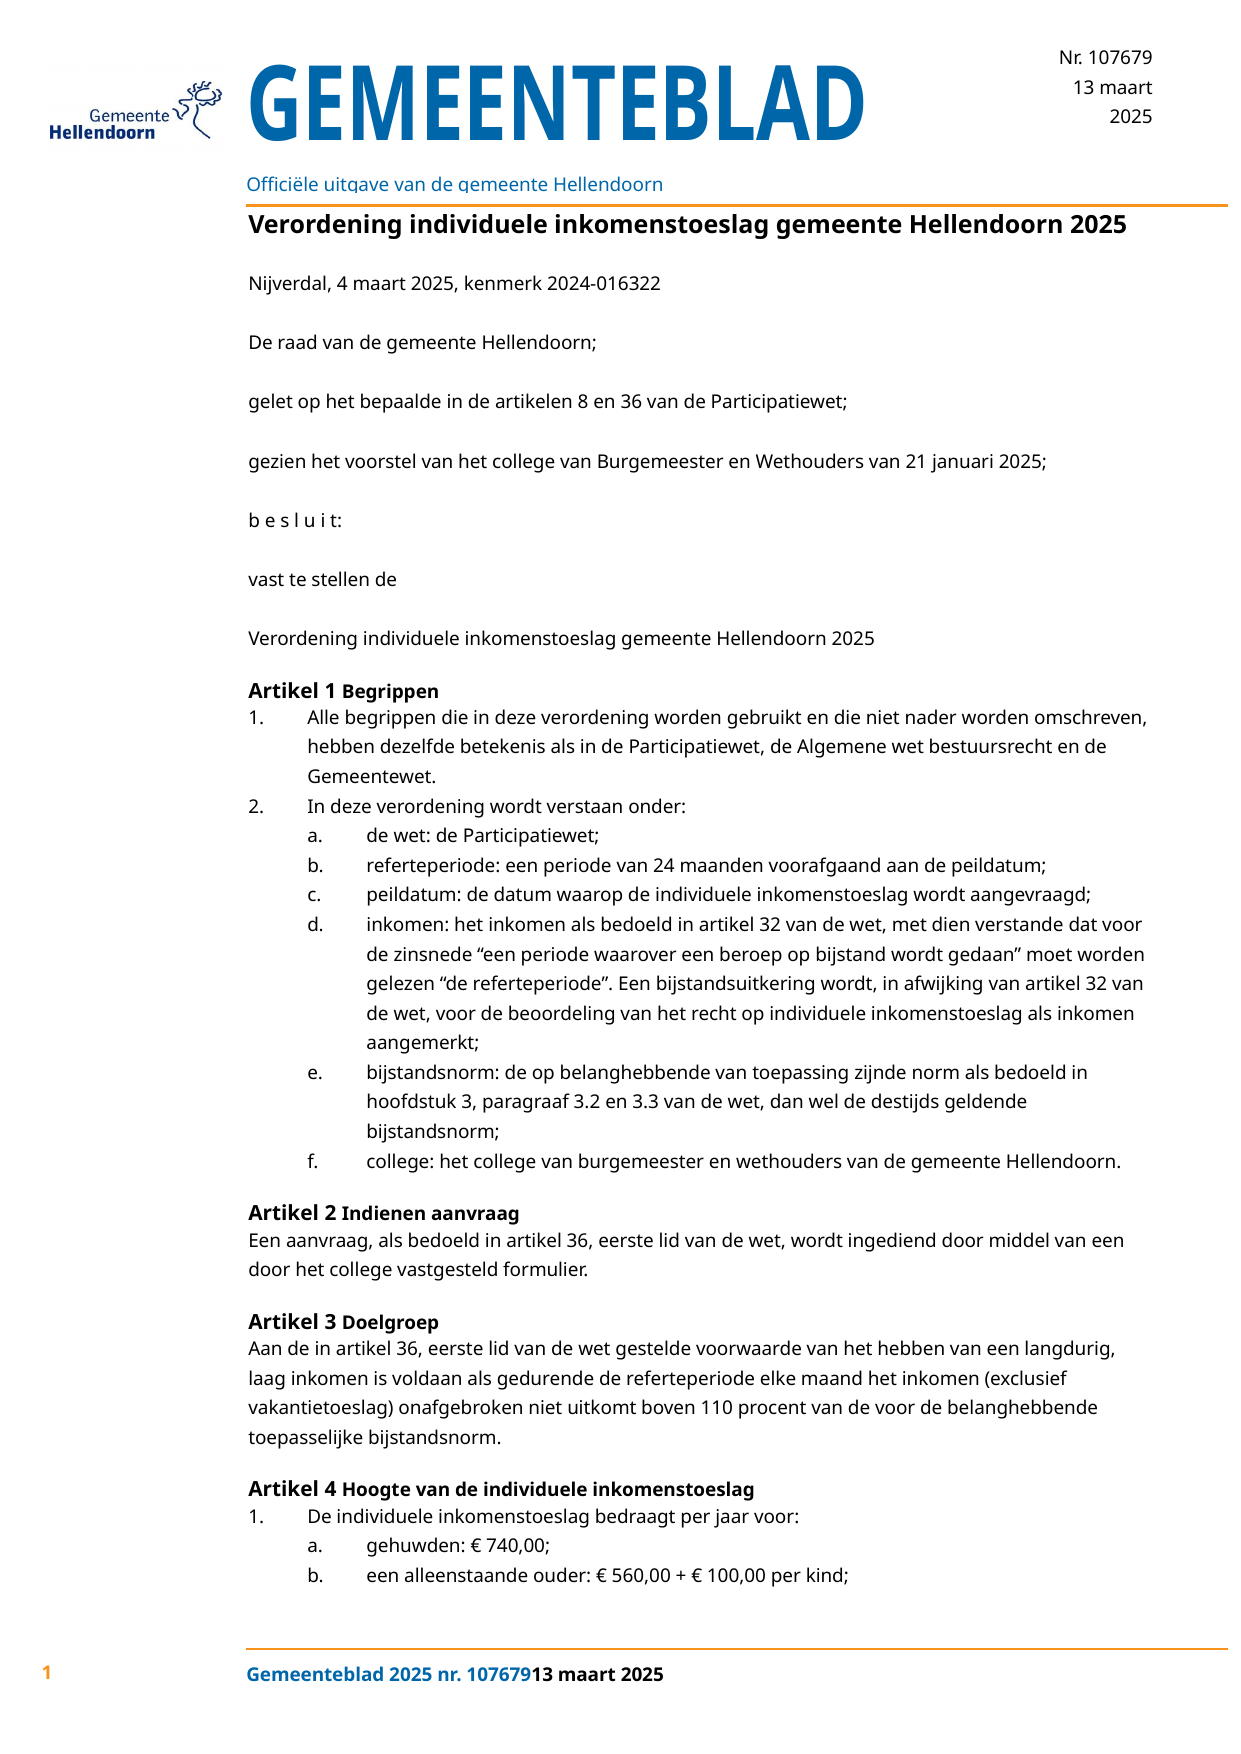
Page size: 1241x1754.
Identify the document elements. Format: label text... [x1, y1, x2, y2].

text Artikel 2 Indienen aanvraag [248, 1198, 1152, 1227]
text Artikel 1 Begrippen [248, 676, 1152, 704]
list referteperiode: een periode van 24 maanden voorafgaand aan de peildatum; [307, 852, 1152, 878]
picture [41, 47, 231, 172]
text gezien het voorstel van het college van Burgemeester en Wethouders van 21 januari 2025; [248, 448, 1152, 473]
list college: het college van burgemeester en wethouders van de gemeente Hellendoorn. [307, 1148, 1152, 1174]
text gelet op het bepaalde in de artikelen 8 en 36 van de Participatiewet; [248, 389, 1152, 414]
list inkomen: het inkomen als bedoeld in artikel 32 van de wet, met dien verstande dat voor de zinsnede “een periode waarover een beroep op bijstand wordt gedaan” moet worden gelezen “de referteperiode”. Een bijstandsuitkering wordt, in afwijking van artikel 32 van de wet, voor de beoordeling van het recht op individuele inkomenstoeslag als inkomen aangemerkt; [307, 911, 1152, 1055]
list bijstandsnorm: de op belanghebbende van toepassing zijnde norm als bedoeld in hoofdstuk 3, paragraaf 3.2 en 3.3 van de wet, dan wel de destijds geldende bijstandsnorm; [307, 1059, 1152, 1144]
list De individuele inkomenstoeslag bedraagt per jaar voor: [248, 1503, 1152, 1528]
list peildatum: de datum waarop de individuele inkomenstoeslag wordt aangevraagd; [307, 882, 1152, 907]
text Verordening individuele inkomenstoeslag gemeente Hellendoorn 2025 [248, 207, 1152, 241]
text Artikel 3 Doelgroep [248, 1307, 1152, 1335]
list In deze verordening wordt verstaan onder: [248, 793, 1152, 819]
list Alle begrippen die in deze verordening worden gebruikt en die niet nader worden omschreven, hebben dezelfde betekenis als in de Participatiewet, de Algemene wet bestuursrecht en de Gemeentewet. [248, 704, 1152, 789]
list gehuwden: € 740,00; [307, 1532, 1152, 1558]
text b e s l u i t: [248, 507, 1152, 533]
list de wet: de Participatiewet; [307, 822, 1152, 848]
list een alleenstaande ouder: € 560,00 + € 100,00 per kind; [307, 1562, 1152, 1588]
text Een aanvraag, als bedoeld in artikel 36, eerste lid van de wet, wordt ingediend door middel van een door het college vastgesteld formulier. [248, 1227, 1152, 1282]
text Nijverdal, 4 maart 2025, kenmerk 2024-016322 [248, 270, 1152, 296]
text De raad van de gemeente Hellendoorn; [248, 329, 1152, 355]
text Artikel 4 Hoogte van de individuele inkomenstoeslag [248, 1474, 1152, 1503]
text vast te stellen de [248, 566, 1152, 592]
text Verordening individuele inkomenstoeslag gemeente Hellendoorn 2025 [248, 625, 1152, 651]
text Aan de in artikel 36, eerste lid van de wet gestelde voorwaarde van het hebben van een langdurig, laag inkomen is voldaan als gedurende de referteperiode elke maand het inkomen (exclusief vakantietoeslag) onafgebroken niet uitkomt boven 110 procent van de voor de belanghebbende toepasselijke bijstandsnorm. [248, 1335, 1152, 1450]
